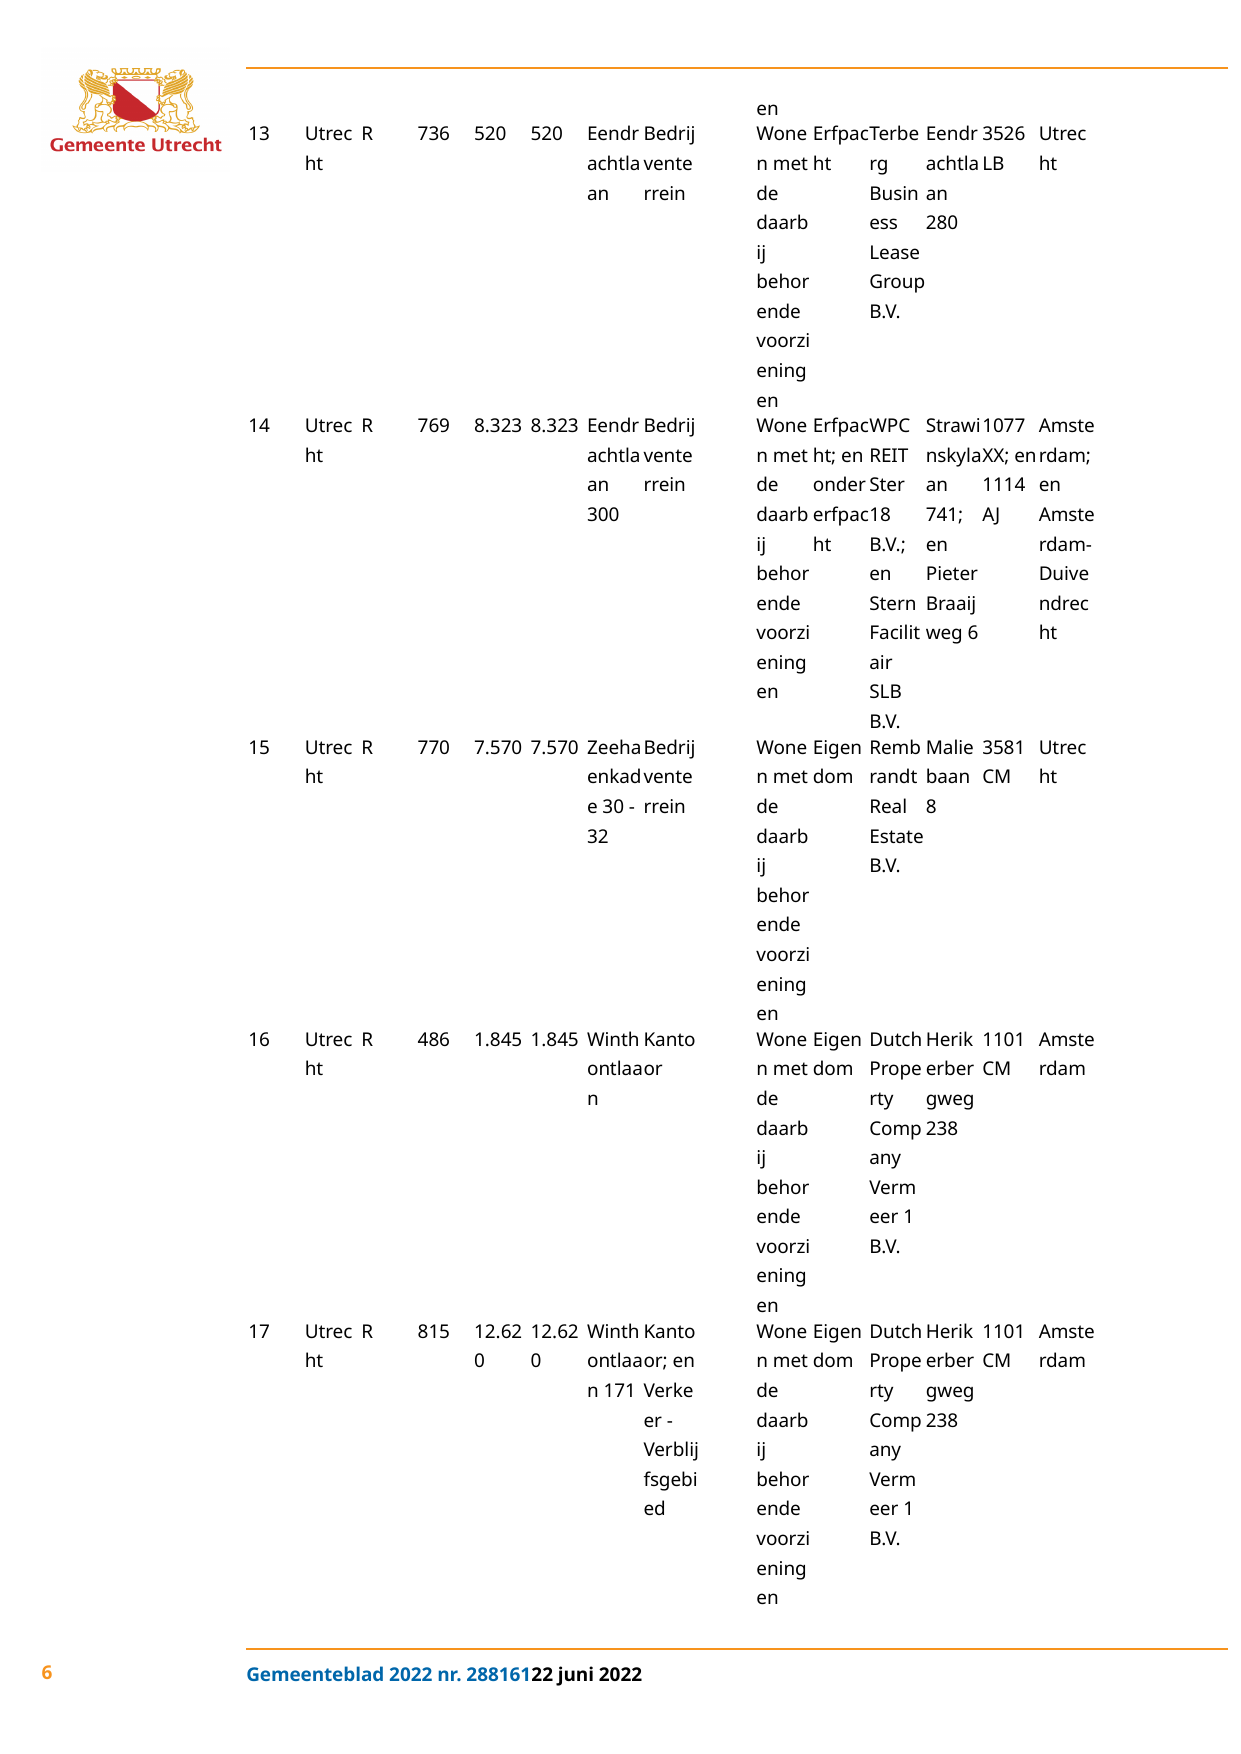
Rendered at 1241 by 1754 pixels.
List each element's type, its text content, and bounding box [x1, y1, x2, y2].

table_cell Eendrachtlaan [587, 121, 643, 412]
table_cell 1077 XX; en 1114 AJ [982, 413, 1038, 734]
table_cell [643, 95, 700, 121]
table_cell Eigendom [813, 1026, 869, 1318]
table_cell Eendrachtlaan 280 [926, 121, 982, 412]
table_cell 486 [418, 1026, 474, 1318]
table_cell 1101 CM [982, 1318, 1038, 1610]
table_cell [474, 95, 530, 121]
table_cell Amsterdam; en Amsterdam-Duivendrecht [1039, 413, 1095, 734]
table_cell Erfpacht; en ondererfpacht [813, 413, 869, 734]
picture [41, 47, 231, 172]
table_cell [248, 95, 304, 121]
table_cell R [361, 1026, 417, 1318]
table_cell 7.570 [530, 734, 587, 1026]
table_cell Winthontlaan 171 [587, 1318, 643, 1610]
table_cell [1095, 734, 1152, 1026]
table_cell Erfpacht [813, 121, 869, 412]
table_cell 1101 CM [982, 1026, 1038, 1318]
table_cell Utrecht [305, 413, 361, 734]
table_cell R [361, 121, 417, 412]
table_cell [869, 95, 926, 121]
table_cell 769 [418, 413, 474, 734]
table_cell Wonen met de daarbij behorende voorzieningen [756, 1318, 813, 1610]
table_cell Strawinskylaan 741; en Pieter Braaijweg 6 [926, 413, 982, 734]
table_cell Kantoor [643, 1026, 700, 1318]
table_cell [1095, 1026, 1152, 1318]
table_cell Zeehaenkade 30 - 32 [587, 734, 643, 1026]
table_cell Utrecht [305, 734, 361, 1026]
table_cell 520 [474, 121, 530, 412]
table_cell [418, 95, 474, 121]
table_cell R [361, 1318, 417, 1610]
table_cell Terberg Business Lease Group B.V. [869, 121, 926, 412]
table_cell en [756, 95, 813, 121]
table_cell [926, 95, 982, 121]
table_cell 1.845 [530, 1026, 587, 1318]
table_cell Wonen met de daarbij behorende voorzieningen [756, 1026, 813, 1318]
table_cell 1.845 [474, 1026, 530, 1318]
table_cell Bedrijventerrein [643, 121, 700, 412]
table_cell 12.620 [474, 1318, 530, 1610]
table_cell 520 [530, 121, 587, 412]
table_cell Winthontlaan [587, 1026, 643, 1318]
table_cell [1095, 95, 1152, 121]
table_cell [1095, 121, 1152, 412]
table_cell [982, 95, 1038, 121]
table_cell Eendrachtlaan 300 [587, 413, 643, 734]
table_cell 13 [248, 121, 304, 412]
table_cell 736 [418, 121, 474, 412]
table_cell [700, 121, 756, 412]
table_cell Bedrijventerrein [643, 413, 700, 734]
table_cell 12.620 [530, 1318, 587, 1610]
table_cell 14 [248, 413, 304, 734]
table_cell Eigendom [813, 1318, 869, 1610]
table_cell 3581 CM [982, 734, 1038, 1026]
table_cell Amsterdam [1039, 1026, 1095, 1318]
table_cell WPC REIT Ster 18 B.V.; en SternFacilitair SLB B.V. [869, 413, 926, 734]
table_cell Amsterdam [1039, 1318, 1095, 1610]
table_cell 3526 LB [982, 121, 1038, 412]
table_cell 7.570 [474, 734, 530, 1026]
table_cell Dutch Property Company Vermeer 1 B.V. [869, 1318, 926, 1610]
table_cell Utrecht [1039, 734, 1095, 1026]
table_cell [700, 1026, 756, 1318]
table_cell Rembrandt Real Estate B.V. [869, 734, 926, 1026]
table_cell [1095, 413, 1152, 734]
table_cell Dutch Property Company Vermeer 1 B.V. [869, 1026, 926, 1318]
table_cell R [361, 734, 417, 1026]
table_cell [813, 95, 869, 121]
table_cell Wonen met de daarbij behorende voorzieningen [756, 121, 813, 412]
table_cell Kantoor; en Verkeer - Verblijfsgebied [643, 1318, 700, 1610]
table_cell [587, 95, 643, 121]
table_cell 16 [248, 1026, 304, 1318]
table_cell [361, 95, 417, 121]
table_cell [700, 1318, 756, 1610]
table_cell [700, 95, 756, 121]
table_cell Wonen met de daarbij behorende voorzieningen [756, 734, 813, 1026]
table_cell Eigendom [813, 734, 869, 1026]
table_cell Utrecht [305, 1026, 361, 1318]
table_cell Utrecht [1039, 121, 1095, 412]
table_cell 8.323 [474, 413, 530, 734]
table_cell Utrecht [305, 1318, 361, 1610]
table_cell [1039, 95, 1095, 121]
table_cell 15 [248, 734, 304, 1026]
table_cell Herikerbergweg 238 [926, 1318, 982, 1610]
table_cell Bedrijventerrein [643, 734, 700, 1026]
table_cell [700, 413, 756, 734]
table_cell Herikerbergweg 238 [926, 1026, 982, 1318]
table_cell [305, 95, 361, 121]
table_cell [530, 95, 587, 121]
table_cell 815 [418, 1318, 474, 1610]
table_cell 8.323 [530, 413, 587, 734]
table_cell 770 [418, 734, 474, 1026]
table_cell Utrecht [305, 121, 361, 412]
table_cell Wonen met de daarbij behorende voorzieningen [756, 413, 813, 734]
table_cell R [361, 413, 417, 734]
table_cell 17 [248, 1318, 304, 1610]
table_cell [700, 734, 756, 1026]
table_cell Maliebaan 8 [926, 734, 982, 1026]
table_cell [1095, 1318, 1152, 1610]
